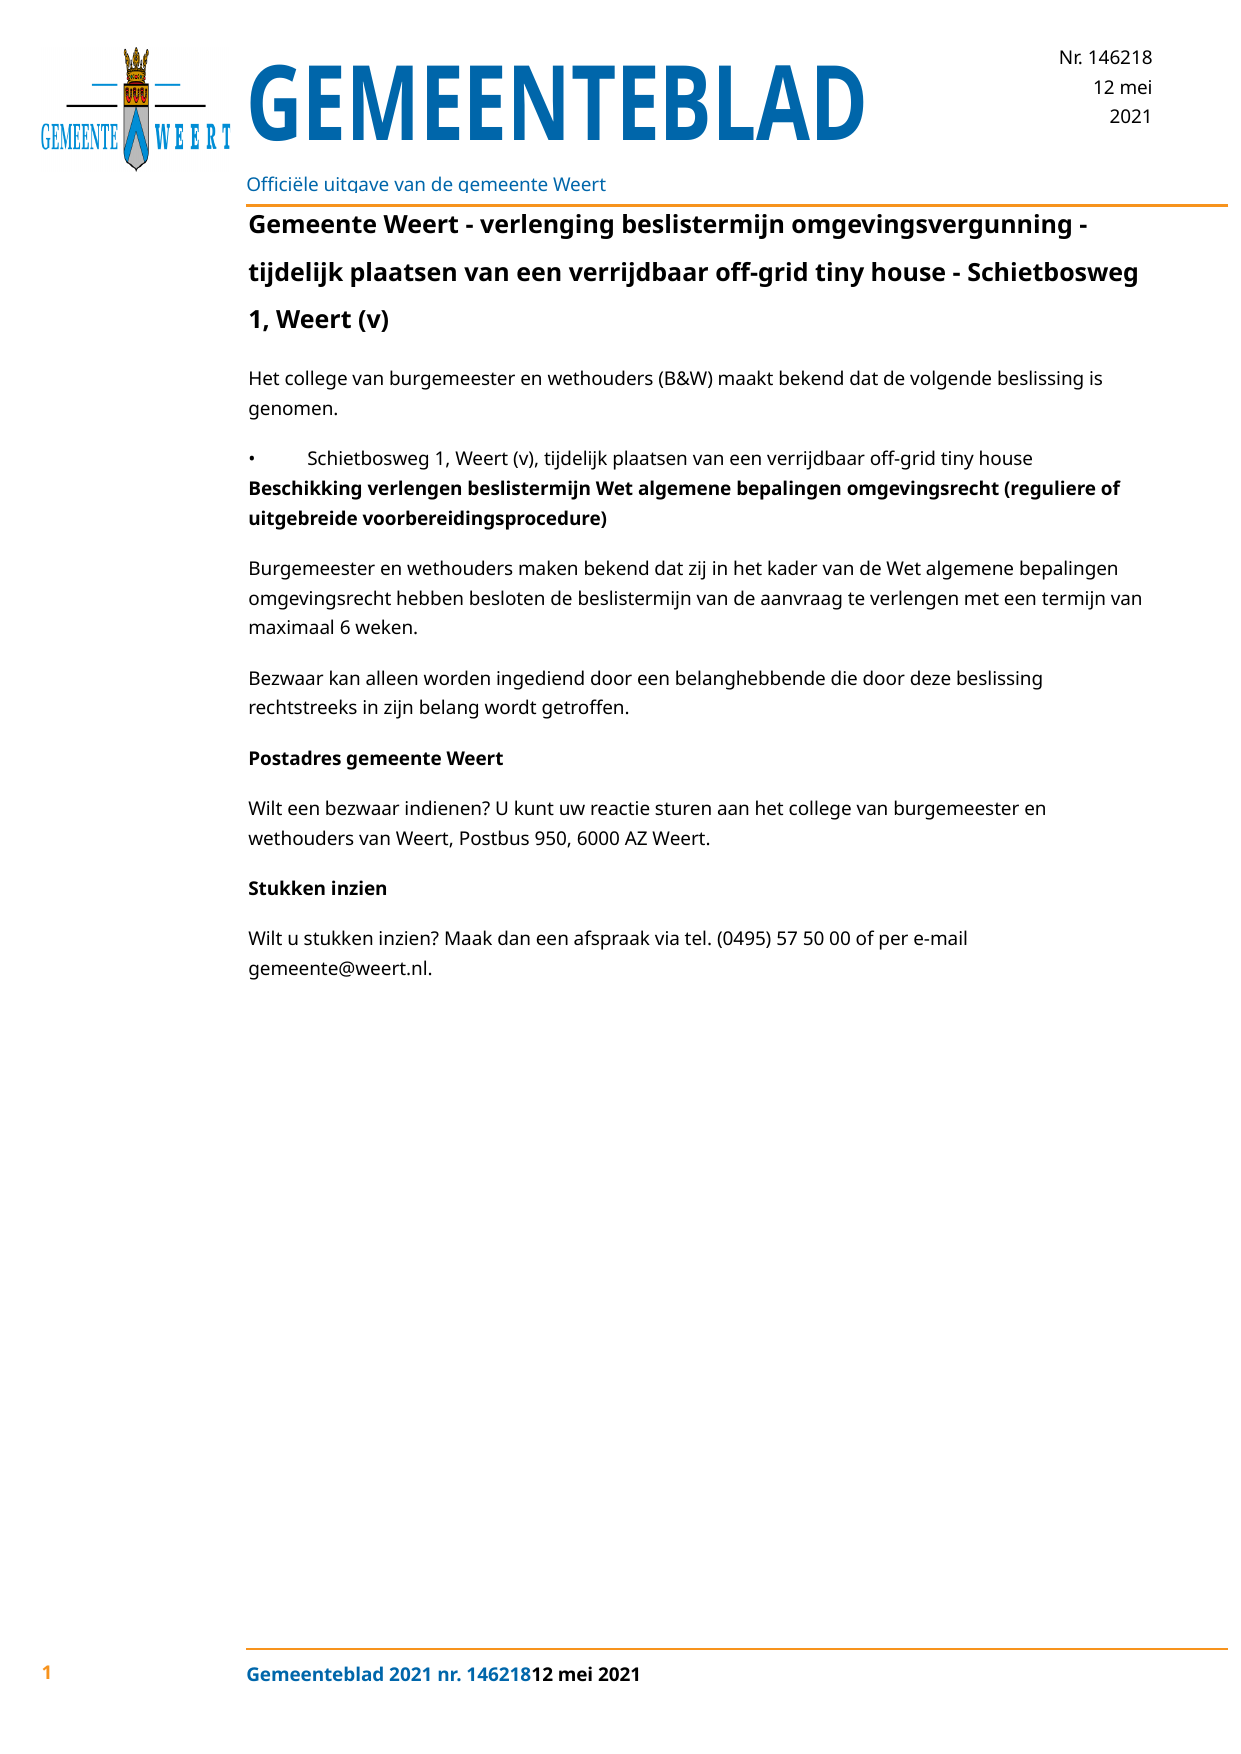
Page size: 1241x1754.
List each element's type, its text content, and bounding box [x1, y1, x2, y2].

text Burgemeester en wethouders maken bekend dat zij in het kader van de Wet algemene bepalingen omgevingsrecht hebben besloten de beslistermijn van de aanvraag te verlengen met een termijn van maximaal 6 weken. [248, 555, 1152, 640]
text Bezwaar kan alleen worden ingediend door een belanghebbende die door deze beslissing rechtstreeks in zijn belang wordt getroffen. [248, 665, 1152, 720]
text Postadres gemeente Weert [248, 745, 1152, 770]
text Wilt een bezwaar indienen? U kunt uw reactie sturen aan het college van burgemeester en wethouders van Weert, Postbus 950, 6000 AZ Weert. [248, 795, 1152, 850]
text Wilt u stukken inzien? Maak dan een afspraak via tel. (0495) 57 50 00 of per e-mail gemeente@weert.nl. [248, 926, 1152, 981]
text Beschikking verlengen beslistermijn Wet algemene bepalingen omgevingsrecht (reguliere of uitgebreide voorbereidingsprocedure) [248, 475, 1152, 530]
list Schietbosweg 1, Weert (v), tijdelijk plaatsen van een verrijdbaar off-grid tiny house [248, 446, 1152, 471]
text Het college van burgemeester en wethouders (B&W) maakt bekend dat de volgende beslissing is genomen. [248, 366, 1152, 421]
text Stukken inzien [248, 875, 1152, 901]
picture [41, 47, 231, 172]
text Gemeente Weert - verlenging beslistermijn omgevingsvergunning - tijdelijk plaatsen van een verrijdbaar off-grid tiny house - Schietbosweg 1, Weert (v) [248, 207, 1152, 336]
